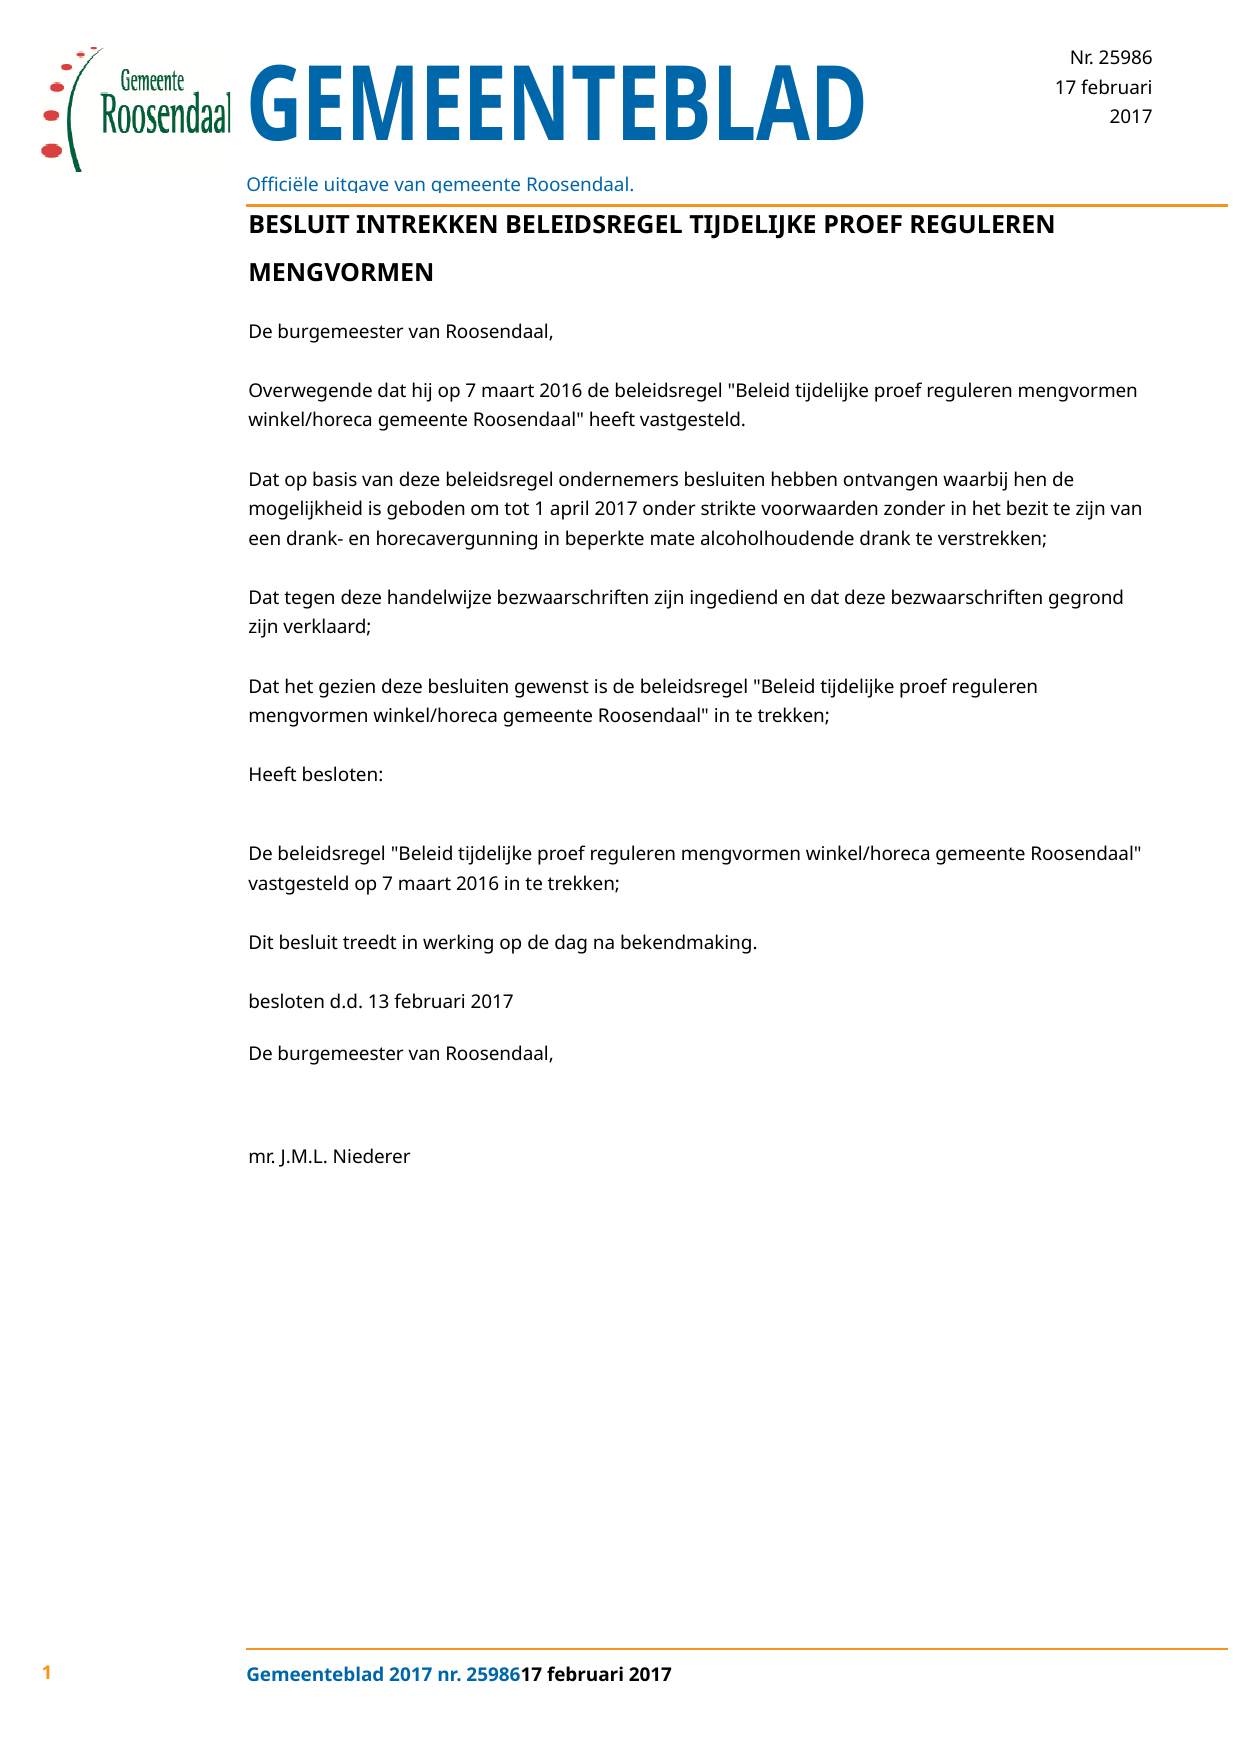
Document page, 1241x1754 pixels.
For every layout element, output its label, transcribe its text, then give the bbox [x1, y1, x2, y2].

text Dit besluit treedt in werking op de dag na bekendmaking. [248, 929, 1152, 955]
text Heeft besloten: [248, 762, 1152, 787]
text Dat op basis van deze beleidsregel ondernemers besluiten hebben ontvangen waarbij hen de mogelijkheid is geboden om tot 1 april 2017 onder strikte voorwaarden zonder in het bezit te zijn van een drank- en horecavergunning in beperkte mate alcoholhoudende drank te verstrekken; [248, 466, 1152, 551]
text BESLUIT INTREKKEN BELEIDSREGEL TIJDELIJKE PROEF REGULEREN MENGVORMEN [248, 207, 1152, 288]
text De beleidsregel "Beleid tijdelijke proef reguleren mengvormen winkel/horeca gemeente Roosendaal" vastgesteld op 7 maart 2016 in te trekken; [248, 841, 1152, 896]
text Overwegende dat hij op 7 maart 2016 de beleidsregel "Beleid tijdelijke proef reguleren mengvormen winkel/horeca gemeente Roosendaal" heeft vastgesteld. [248, 377, 1152, 432]
text besloten d.d. 13 februari 2017 [248, 988, 1152, 1014]
text De burgemeester van Roosendaal, [248, 318, 1152, 344]
picture [41, 47, 231, 172]
text Dat tegen deze handelwijze bezwaarschriften zijn ingediend en dat deze bezwaarschriften gegrond zijn verklaard; [248, 584, 1152, 639]
text Dat het gezien deze besluiten gewenst is de beleidsregel "Beleid tijdelijke proef reguleren mengvormen winkel/horeca gemeente Roosendaal" in te trekken; [248, 673, 1152, 728]
text mr. J.M.L. Niederer [248, 1143, 1152, 1168]
text De burgemeester van Roosendaal, [248, 1040, 1152, 1066]
